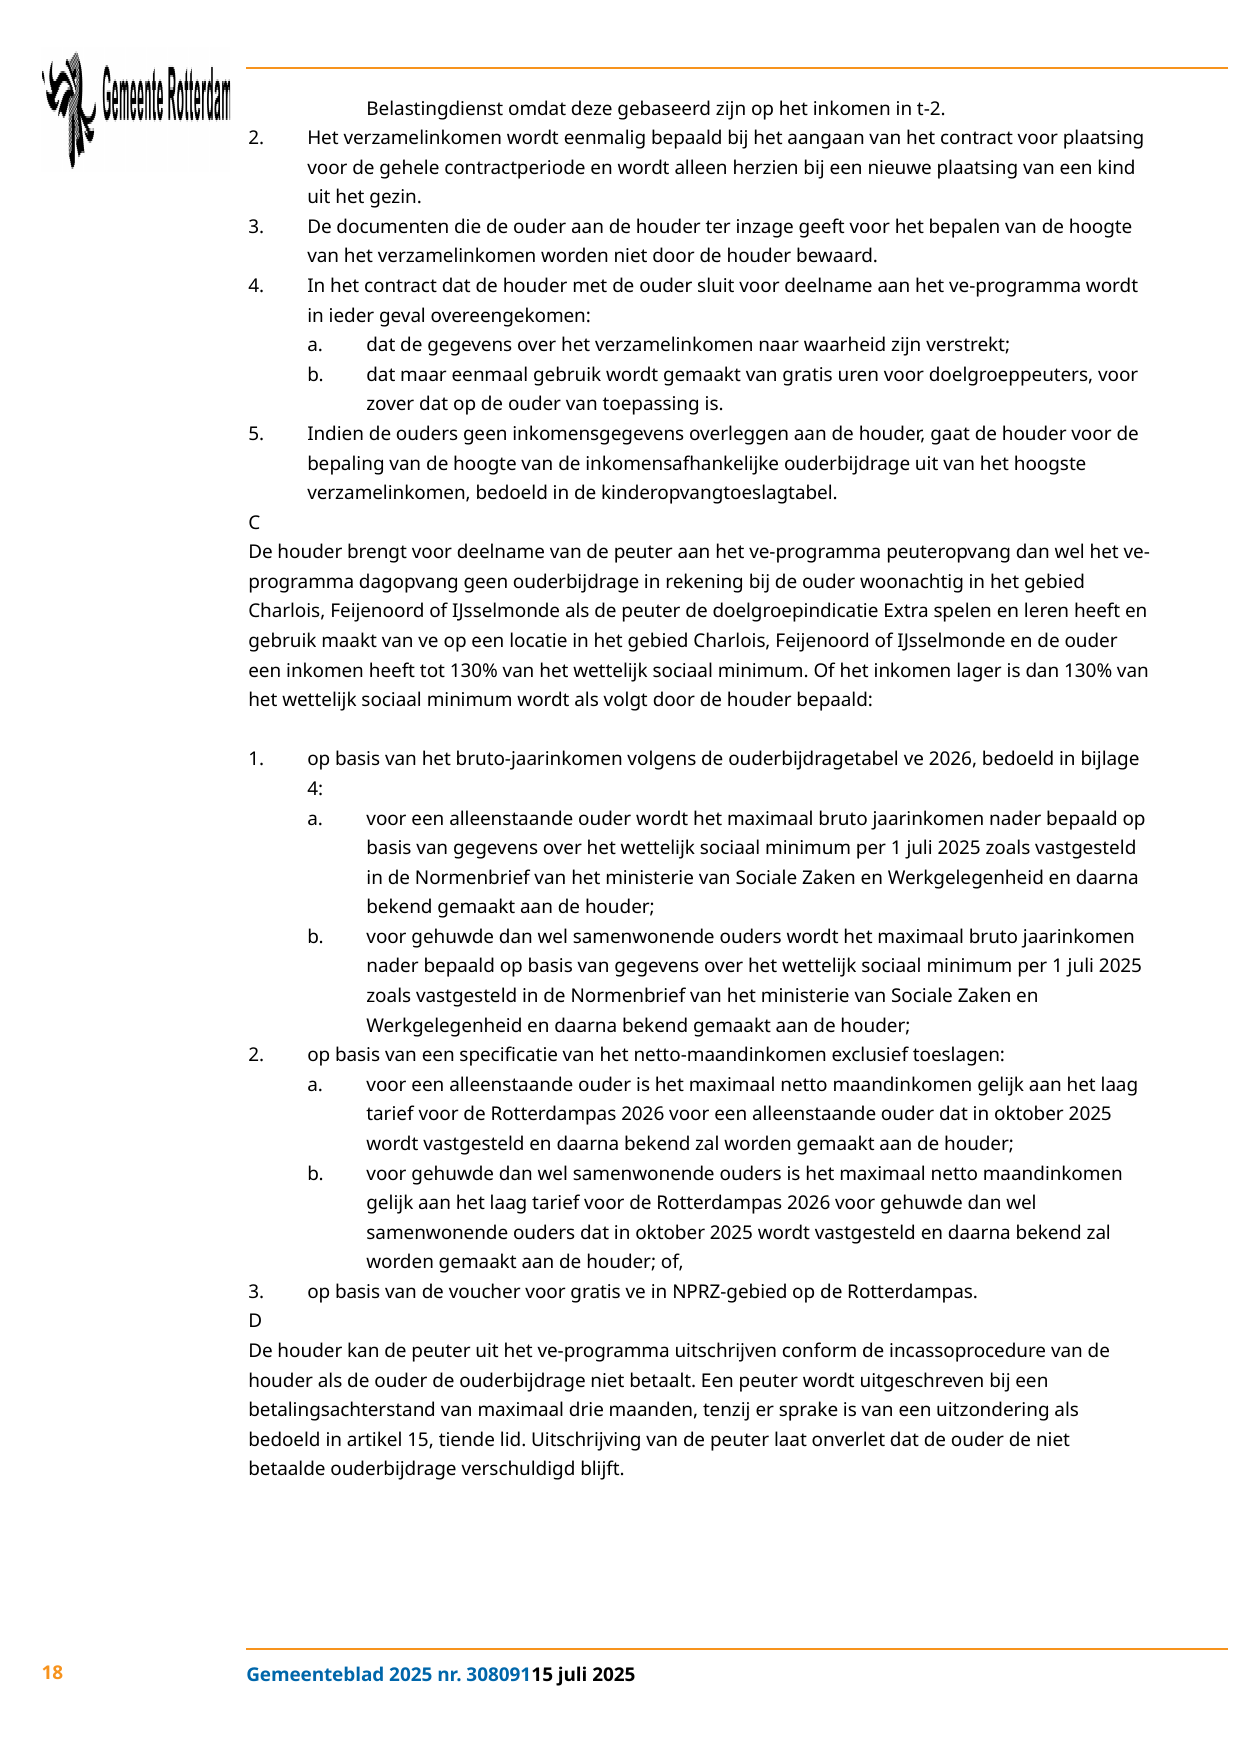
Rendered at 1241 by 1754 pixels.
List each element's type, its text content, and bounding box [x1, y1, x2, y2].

list op basis van de voucher voor gratis ve in NPRZ-gebied op de Rotterdampas. [248, 1278, 1152, 1304]
list voor een alleenstaande ouder wordt het maximaal bruto jaarinkomen nader bepaald op basis van gegevens over het wettelijk sociaal minimum per 1 juli 2025 zoals vastgesteld in de Normenbrief van het ministerie van Sociale Zaken en Werkgelegenheid en daarna bekend gemaakt aan de houder; [307, 805, 1152, 919]
list Indien de ouders geen inkomensgegevens overleggen aan de houder, gaat de houder voor de bepaling van de hoogte van de inkomensafhankelijke ouderbijdrage uit van het hoogste verzamelinkomen, bedoeld in de kinderopvangtoeslagtabel. [248, 420, 1152, 505]
list In het contract dat de houder met de ouder sluit voor deelname aan het ve-programma wordt in ieder geval overeengekomen: [248, 272, 1152, 328]
text D [248, 1308, 1152, 1333]
list dat maar eenmaal gebruik wordt gemaakt van gratis uren voor doelgroeppeuters, voor zover dat op de ouder van toepassing is. [307, 361, 1152, 416]
list voor een alleenstaande ouder is het maximaal netto maandinkomen gelijk aan het laag tarief voor de Rotterdampas 2026 voor een alleenstaande ouder dat in oktober 2025 wordt vastgesteld en daarna bekend zal worden gemaakt aan de houder; [307, 1071, 1152, 1156]
text De houder kan de peuter uit het ve-programma uitschrijven conform de incassoprocedure van de houder als de ouder de ouderbijdrage niet betaalt. Een peuter wordt uitgeschreven bij een betalingsachterstand van maximaal drie maanden, tenzij er sprake is van een uitzondering als bedoeld in artikel 15, tiende lid. Uitschrijving van de peuter laat onverlet dat de ouder de niet betaalde ouderbijdrage verschuldigd blijft. [248, 1337, 1152, 1481]
text C [248, 509, 1152, 535]
list De documenten die de ouder aan de houder ter inzage geeft voor het bepalen van de hoogte van het verzamelinkomen worden niet door de houder bewaard. [248, 213, 1152, 268]
list op basis van een specificatie van het netto-maandinkomen exclusief toeslagen: [248, 1041, 1152, 1067]
list dat de gegevens over het verzamelinkomen naar waarheid zijn verstrekt; [307, 331, 1152, 357]
list voor gehuwde dan wel samenwonende ouders wordt het maximaal bruto jaarinkomen nader bepaald op basis van gegevens over het wettelijk sociaal minimum per 1 juli 2025 zoals vastgesteld in de Normenbrief van het ministerie van Sociale Zaken en Werkgelegenheid en daarna bekend gemaakt aan de houder; [307, 923, 1152, 1038]
picture [41, 47, 231, 172]
list voor gehuwde dan wel samenwonende ouders is het maximaal netto maandinkomen gelijk aan het laag tarief voor de Rotterdampas 2026 voor gehuwde dan wel samenwonende ouders dat in oktober 2025 wordt vastgesteld en daarna bekend zal worden gemaakt aan de houder; of, [307, 1160, 1152, 1274]
list Belastingdienst omdat deze gebaseerd zijn op het inkomen in t-2. [307, 95, 1152, 121]
list Het verzamelinkomen wordt eenmalig bepaald bij het aangaan van het contract voor plaatsing voor de gehele contractperiode en wordt alleen herzien bij een nieuwe plaatsing van een kind uit het gezin. [248, 124, 1152, 209]
list op basis van het bruto-jaarinkomen volgens de ouderbijdragetabel ve 2026, bedoeld in bijlage 4: [248, 746, 1152, 801]
text De houder brengt voor deelname van de peuter aan het ve-programma peuteropvang dan wel het ve-programma dagopvang geen ouderbijdrage in rekening bij de ouder woonachtig in het gebied Charlois, Feijenoord of IJsselmonde als de peuter de doelgroepindicatie Extra spelen en leren heeft en gebruik maakt van ve op een locatie in het gebied Charlois, Feijenoord of IJsselmonde en de ouder een inkomen heeft tot 130% van het wettelijk sociaal minimum. Of het inkomen lager is dan 130% van het wettelijk sociaal minimum wordt als volgt door de houder bepaald: [248, 538, 1152, 712]
